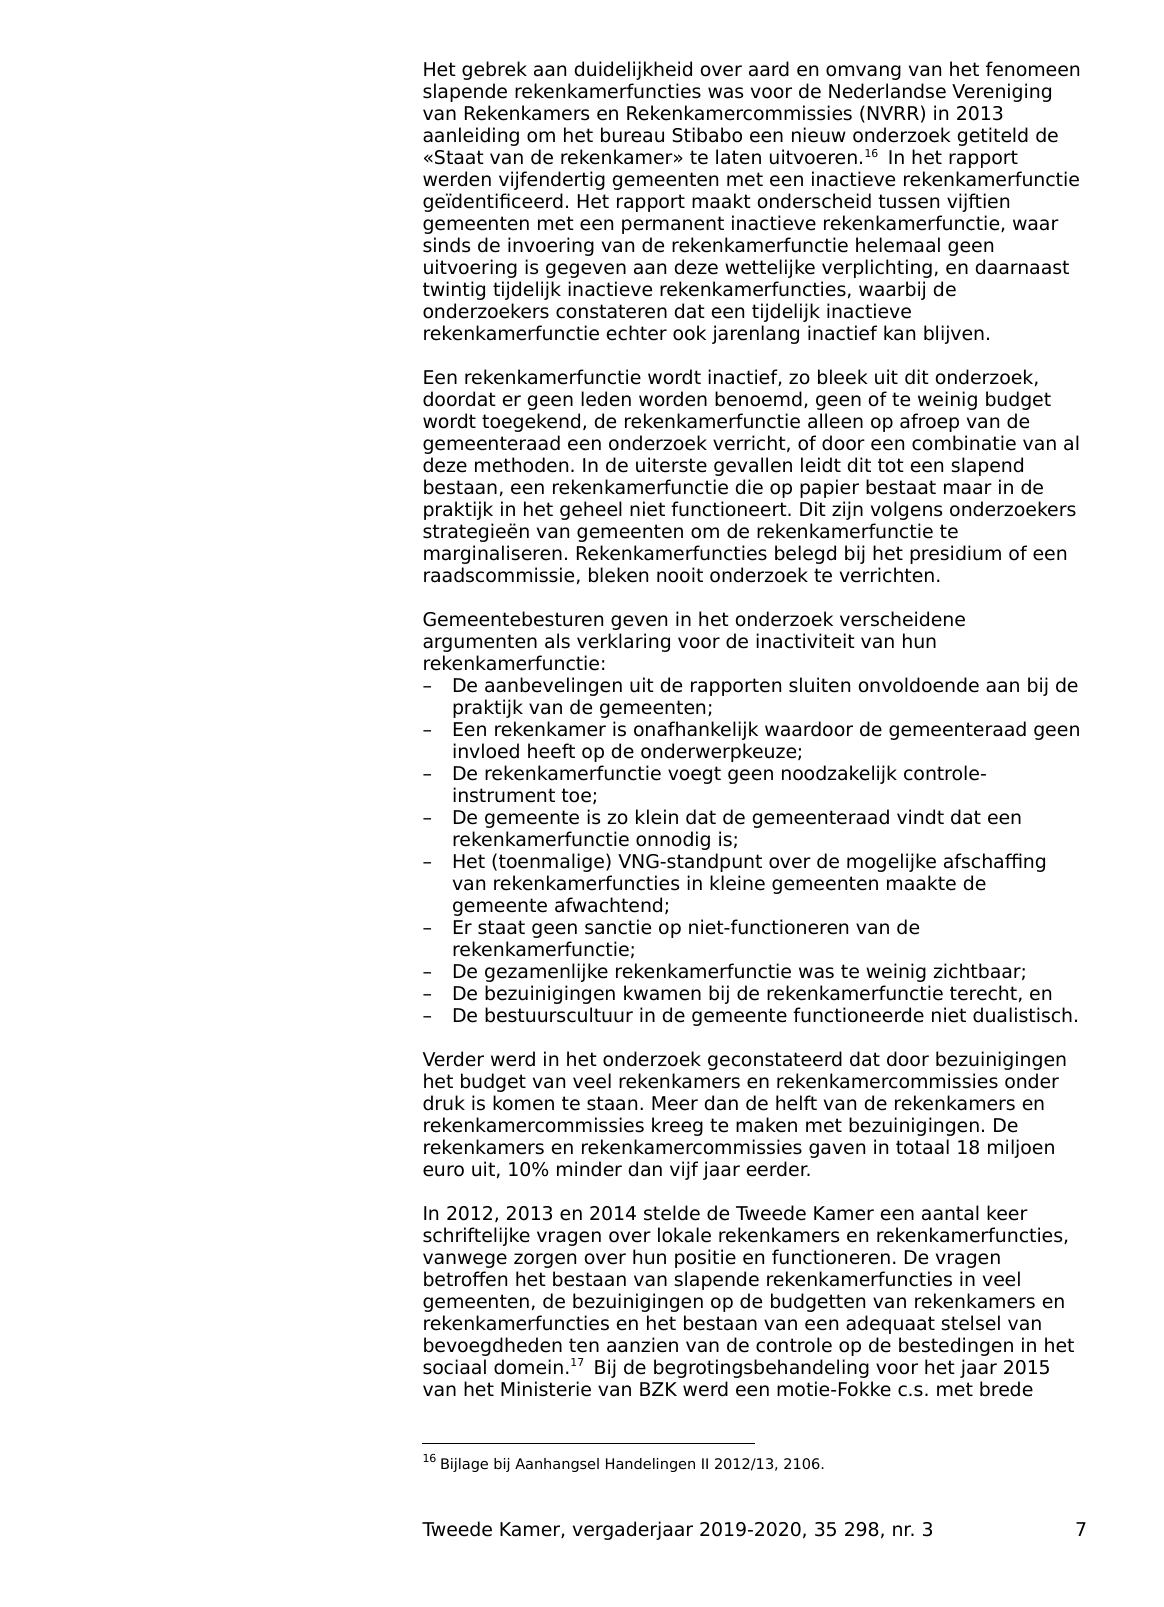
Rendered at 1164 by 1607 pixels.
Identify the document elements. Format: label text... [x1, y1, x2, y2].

text – De bestuurscultuur in de gemeente functioneerde niet dualistisch. [422, 1004, 1087, 1027]
text – Het (toenmalige) VNG-standpunt over de mogelijke afschaffing van rekenkamerfuncties in kleine gemeenten maakte de gemeente afwachtend; [422, 851, 1087, 917]
text – Een rekenkamer is onafhankelijk waardoor de gemeenteraad geen invloed heeft op de onderwerpkeuze; [422, 719, 1087, 763]
text Een rekenkamerfunctie wordt inactief, zo bleek uit dit onderzoek, doordat er geen leden worden benoemd, geen of te weinig budget wordt toegekend, de rekenkamerfunctie alleen op afroep van de gemeenteraad een onderzoek verricht, of door een combinatie van al deze methoden. In de uiterste gevallen leidt dit tot een slapend bestaan, een rekenkamerfunctie die op papier bestaat maar in de praktijk in het geheel niet functioneert. Dit zijn volgens onderzoekers strategieën van gemeenten om de rekenkamerfunctie te marginaliseren. Rekenkamerfuncties belegd bij het presidium of een raadscommissie, bleken nooit onderzoek te verrichten. [422, 367, 1087, 587]
text Verder werd in het onderzoek geconstateerd dat door bezuinigingen het budget van veel rekenkamers en rekenkamercommissies onder druk is komen te staan. Meer dan de helft van de rekenkamers en rekenkamercommissies kreeg te maken met bezuinigingen. De rekenkamers en rekenkamercommissies gaven in totaal 18 miljoen euro uit, 10% minder dan vijf jaar eerder. [422, 1049, 1087, 1181]
text Bijlage bij Aanhangsel Handelingen II 2012/13, 2106. [422, 1452, 1087, 1474]
text Gemeentebesturen geven in het onderzoek verscheidene argumenten als verklaring voor de inactiviteit van hun rekenkamerfunctie: [422, 609, 1087, 675]
text – De rekenkamerfunctie voegt geen noodzakelijk controle-instrument toe; [422, 763, 1087, 807]
text – De bezuinigingen kwamen bij de rekenkamerfunctie terecht, en [422, 983, 1087, 1004]
text – Er staat geen sanctie op niet-functioneren van de rekenkamerfunctie; [422, 917, 1087, 961]
text – De gezamenlijke rekenkamerfunctie was te weinig zichtbaar; [422, 961, 1087, 983]
text Het gebrek aan duidelijkheid over aard en omvang van het fenomeen slapende rekenkamerfuncties was voor de Nederlandse Vereniging van Rekenkamers en Rekenkamercommissies (NVRR) in 2013 aanleiding om het bureau Stibabo een nieuw onderzoek getiteld de «Staat van de rekenkamer» te laten uitvoeren. In het rapport werden vijfendertig gemeenten met een inactieve rekenkamerfunctie geïdentificeerd. Het rapport maakt onderscheid tussen vijftien gemeenten met een permanent inactieve rekenkamerfunctie, waar sinds de invoering van de rekenkamerfunctie helemaal geen uitvoering is gegeven aan deze wettelijke verplichting, en daarnaast twintig tijdelijk inactieve rekenkamerfuncties, waarbij de onderzoekers constateren dat een tijdelijk inactieve rekenkamerfunctie echter ook jarenlang inactief kan blijven. [422, 59, 1087, 345]
text – De gemeente is zo klein dat de gemeenteraad vindt dat een rekenkamerfunctie onnodig is; [422, 807, 1087, 851]
text – De aanbevelingen uit de rapporten sluiten onvoldoende aan bij de praktijk van de gemeenten; [422, 675, 1087, 719]
text In 2012, 2013 en 2014 stelde de Tweede Kamer een aantal keer schriftelijke vragen over lokale rekenkamers en rekenkamerfuncties, vanwege zorgen over hun positie en functioneren. De vragen betroffen het bestaan van slapende rekenkamerfuncties in veel gemeenten, de bezuinigingen op de budgetten van rekenkamers en rekenkamerfuncties en het bestaan van een adequaat stelsel van bevoegdheden ten aanzien van de controle op de bestedingen in het sociaal domein. Bij de begrotingsbehandeling voor het jaar 2015 van het Ministerie van BZK werd een motie-Fokke c.s. met brede [422, 1203, 1087, 1401]
